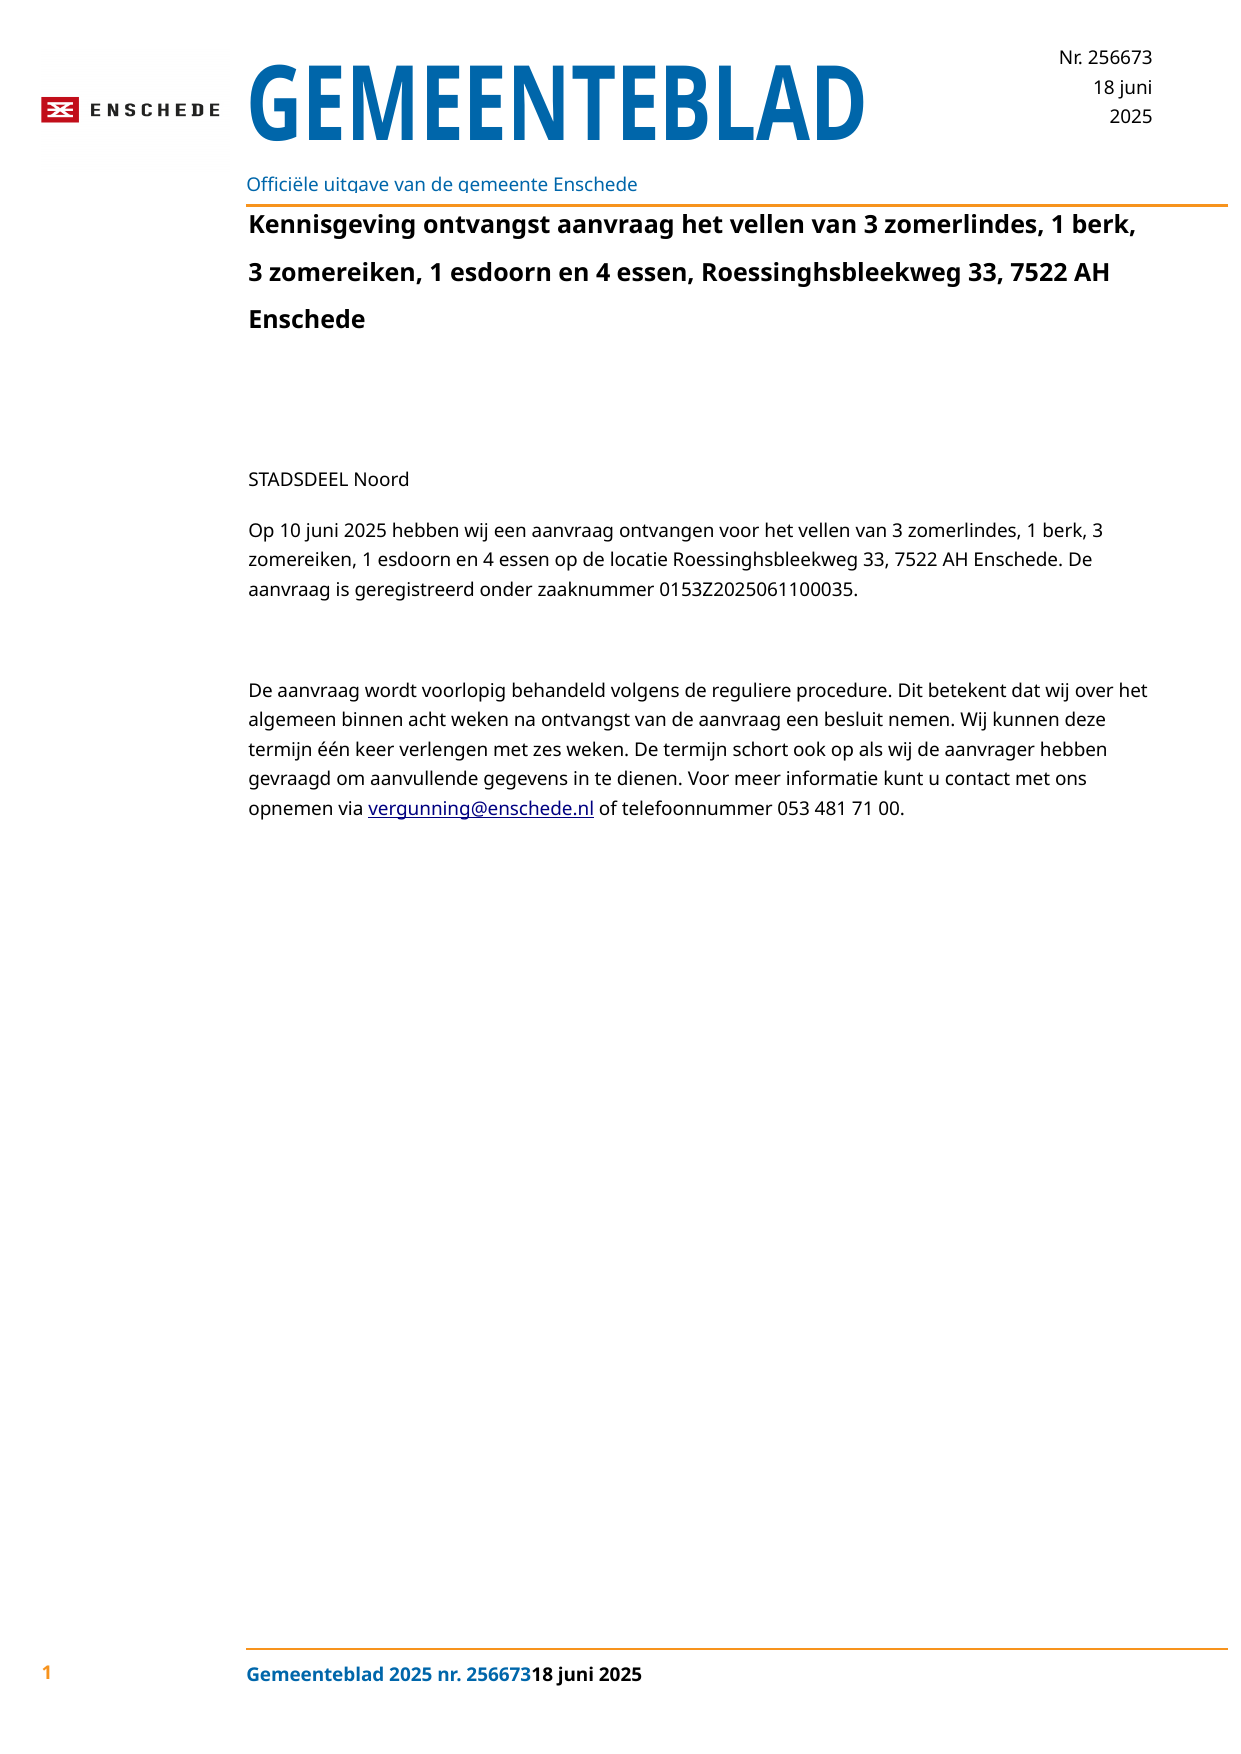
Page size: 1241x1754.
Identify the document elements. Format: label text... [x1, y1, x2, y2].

text De aanvraag wordt voorlopig behandeld volgens de reguliere procedure. Dit betekent dat wij over het algemeen binnen acht weken na ontvangst van de aanvraag een besluit nemen. Wij kunnen deze termijn één keer verlengen met zes weken. De termijn schort ook op als wij de aanvrager hebben gevraagd om aanvullende gegevens in te dienen. Voor meer informatie kunt u contact met ons opnemen via vergunning@enschede.nl of telefoonnummer 053 481 71 00. [248, 677, 1152, 821]
text Kennisgeving ontvangst aanvraag het vellen van 3 zomerlindes, 1 berk, 3 zomereiken, 1 esdoorn en 4 essen, Roessinghsbleekweg 33, 7522 AH Enschede [248, 207, 1152, 336]
text STADSDEEL Noord [248, 466, 1152, 492]
picture [41, 47, 231, 172]
text Op 10 juni 2025 hebben wij een aanvraag ontvangen voor het vellen van 3 zomerlindes, 1 berk, 3 zomereiken, 1 esdoorn en 4 essen op de locatie Roessinghsbleekweg 33, 7522 AH Enschede. De aanvraag is geregistreerd onder zaaknummer 0153Z2025061100035. [248, 517, 1152, 602]
